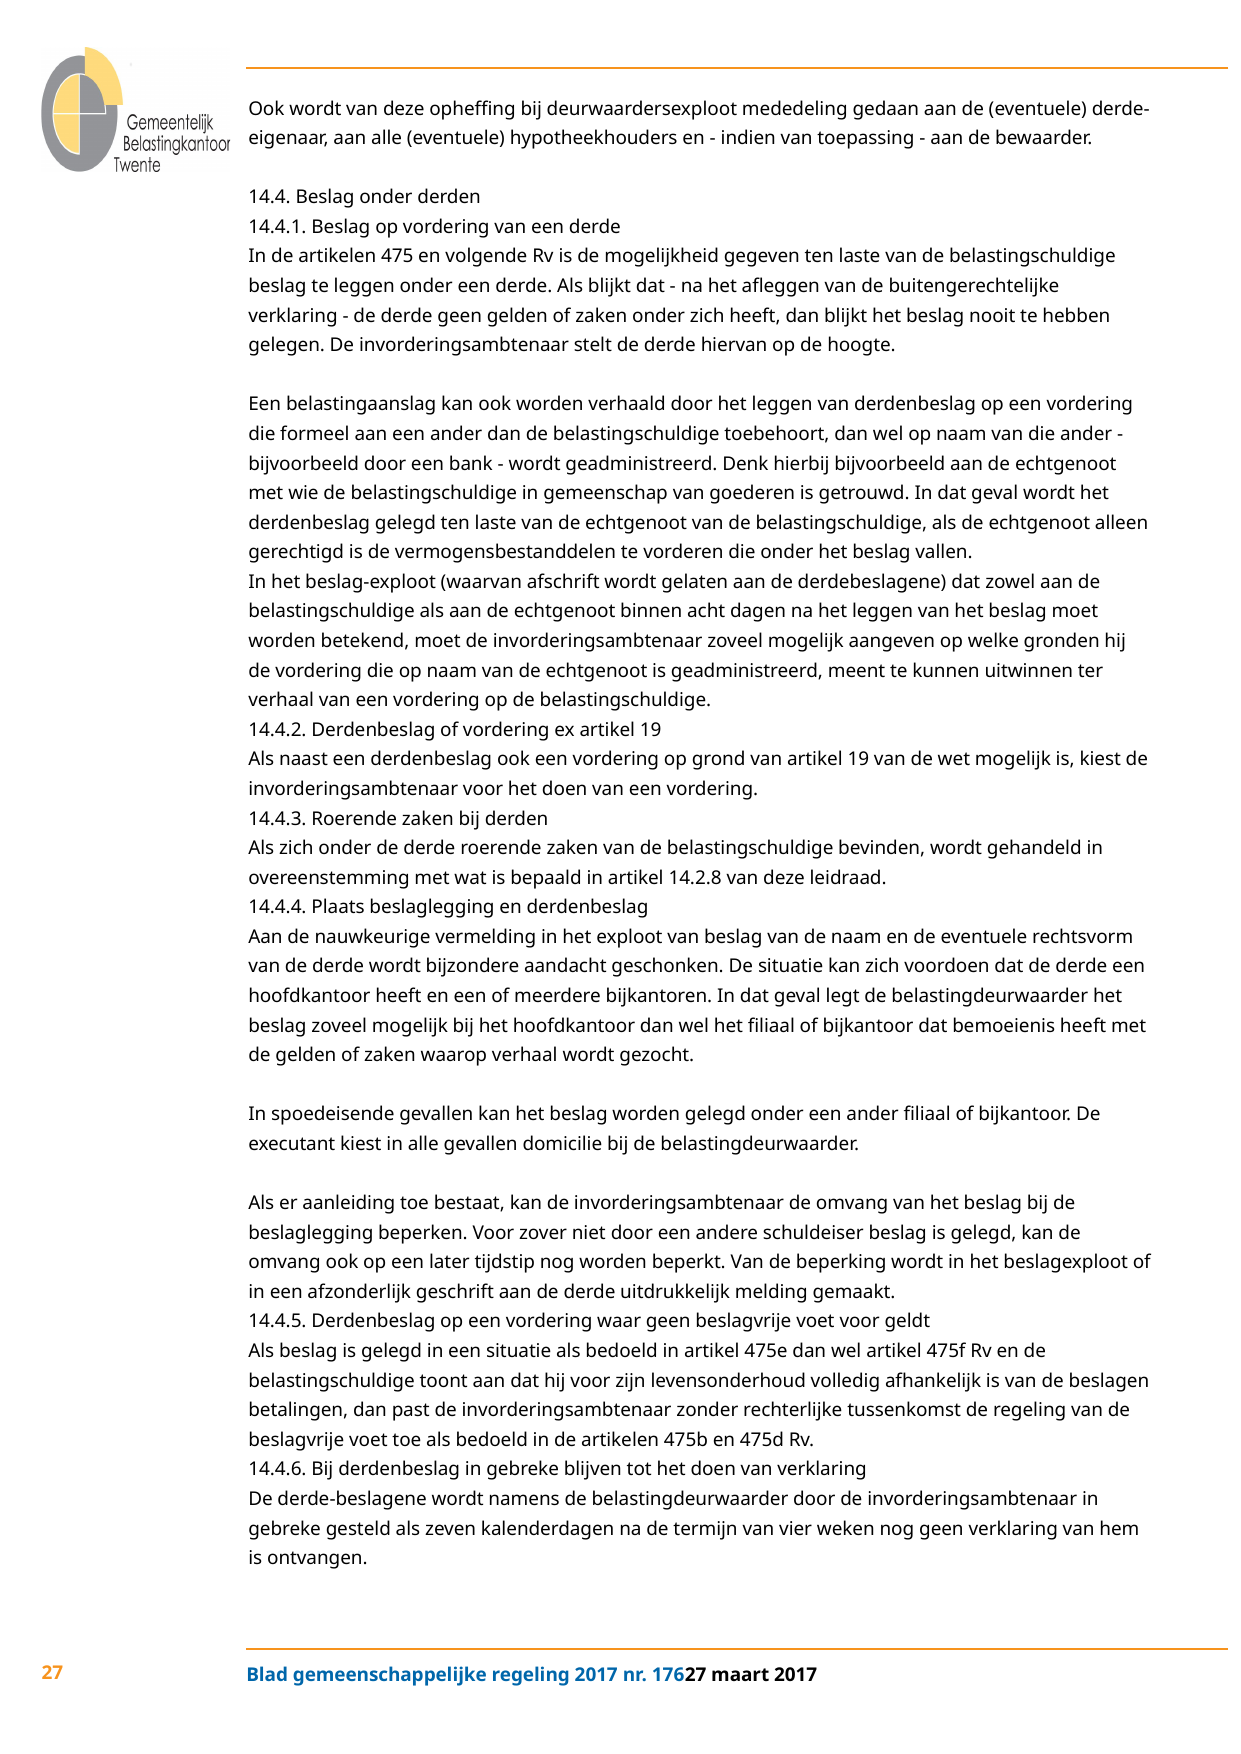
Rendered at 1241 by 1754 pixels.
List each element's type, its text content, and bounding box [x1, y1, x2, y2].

text 14.4.2. Derdenbeslag of vordering ex artikel 19 [248, 716, 1152, 742]
text Als naast een derdenbeslag ook een vordering op grond van artikel 19 van de wet mogelijk is, kiest de invorderingsambtenaar voor het doen van een vordering. [248, 746, 1152, 801]
text 14.4. Beslag onder derden [248, 183, 1152, 209]
text 14.4.6. Bij derdenbeslag in gebreke blijven tot het doen van verklaring [248, 1456, 1152, 1481]
text Ook wordt van deze opheffing bij deurwaardersexploot mededeling gedaan aan de (eventuele) derde-eigenaar, aan alle (eventuele) hypotheekhouders en - indien van toepassing - aan de bewaarder. [248, 95, 1152, 150]
text De derde-beslagene wordt namens de belastingdeurwaarder door de invorderingsambtenaar in gebreke gesteld als zeven kalenderdagen na de termijn van vier weken nog geen verklaring van hem is ontvangen. [248, 1485, 1152, 1570]
text Als zich onder de derde roerende zaken van de belastingschuldige bevinden, wordt gehandeld in overeenstemming met wat is bepaald in artikel 14.2.8 van deze leidraad. [248, 834, 1152, 890]
text In de artikelen 475 en volgende Rv is de mogelijkheid gegeven ten laste van de belastingschuldige beslag te leggen onder een derde. Als blijkt dat - na het afleggen van de buitengerechtelijke verklaring - de derde geen gelden of zaken onder zich heeft, dan blijkt het beslag nooit te hebben gelegen. De invorderingsambtenaar stelt de derde hiervan op de hoogte. [248, 243, 1152, 357]
text 14.4.5. Derdenbeslag op een vordering waar geen beslagvrije voet voor geldt [248, 1308, 1152, 1333]
text 14.4.4. Plaats beslaglegging en derdenbeslag [248, 893, 1152, 919]
text 14.4.3. Roerende zaken bij derden [248, 805, 1152, 831]
text Een belastingaanslag kan ook worden verhaald door het leggen van derdenbeslag op een vordering die formeel aan een ander dan de belastingschuldige toebehoort, dan wel op naam van die ander - bijvoorbeeld door een bank - wordt geadministreerd. Denk hierbij bijvoorbeeld aan de echtgenoot met wie de belastingschuldige in gemeenschap van goederen is getrouwd. In dat geval wordt het derdenbeslag gelegd ten laste van de echtgenoot van de belastingschuldige, als de echtgenoot alleen gerechtigd is de vermogensbestanddelen te vorderen die onder het beslag vallen. [248, 391, 1152, 564]
text In spoedeisende gevallen kan het beslag worden gelegd onder een ander filiaal of bijkantoor. De executant kiest in alle gevallen domicilie bij de belastingdeurwaarder. [248, 1101, 1152, 1156]
text 14.4.1. Beslag op vordering van een derde [248, 213, 1152, 239]
text Als beslag is gelegd in een situatie als bedoeld in artikel 475e dan wel artikel 475f Rv en de belastingschuldige toont aan dat hij voor zijn levensonderhoud volledig afhankelijk is van de beslagen betalingen, dan past de invorderingsambtenaar zonder rechterlijke tussenkomst de regeling van de beslagvrije voet toe als bedoeld in de artikelen 475b en 475d Rv. [248, 1337, 1152, 1452]
text Als er aanleiding toe bestaat, kan de invorderingsambtenaar de omvang van het beslag bij de beslaglegging beperken. Voor zover niet door een andere schuldeiser beslag is gelegd, kan de omvang ook op een later tijdstip nog worden beperkt. Van de beperking wordt in het beslagexploot of in een afzonderlijk geschrift aan de derde uitdrukkelijk melding gemaakt. [248, 1189, 1152, 1304]
text In het beslag-exploot (waarvan afschrift wordt gelaten aan de derdebeslagene) dat zowel aan de belastingschuldige als aan de echtgenoot binnen acht dagen na het leggen van het beslag moet worden betekend, moet de invorderingsambtenaar zoveel mogelijk aangeven op welke gronden hij de vordering die op naam van de echtgenoot is geadministreerd, meent te kunnen uitwinnen ter verhaal van een vordering op de belastingschuldige. [248, 568, 1152, 712]
text Aan de nauwkeurige vermelding in het exploot van beslag van de naam en de eventuele rechtsvorm van de derde wordt bijzondere aandacht geschonken. De situatie kan zich voordoen dat de derde een hoofdkantoor heeft en een of meerdere bijkantoren. In dat geval legt de belastingdeurwaarder het beslag zoveel mogelijk bij het hoofdkantoor dan wel het filiaal of bijkantoor dat bemoeienis heeft met de gelden of zaken waarop verhaal wordt gezocht. [248, 923, 1152, 1067]
picture [41, 47, 231, 172]
